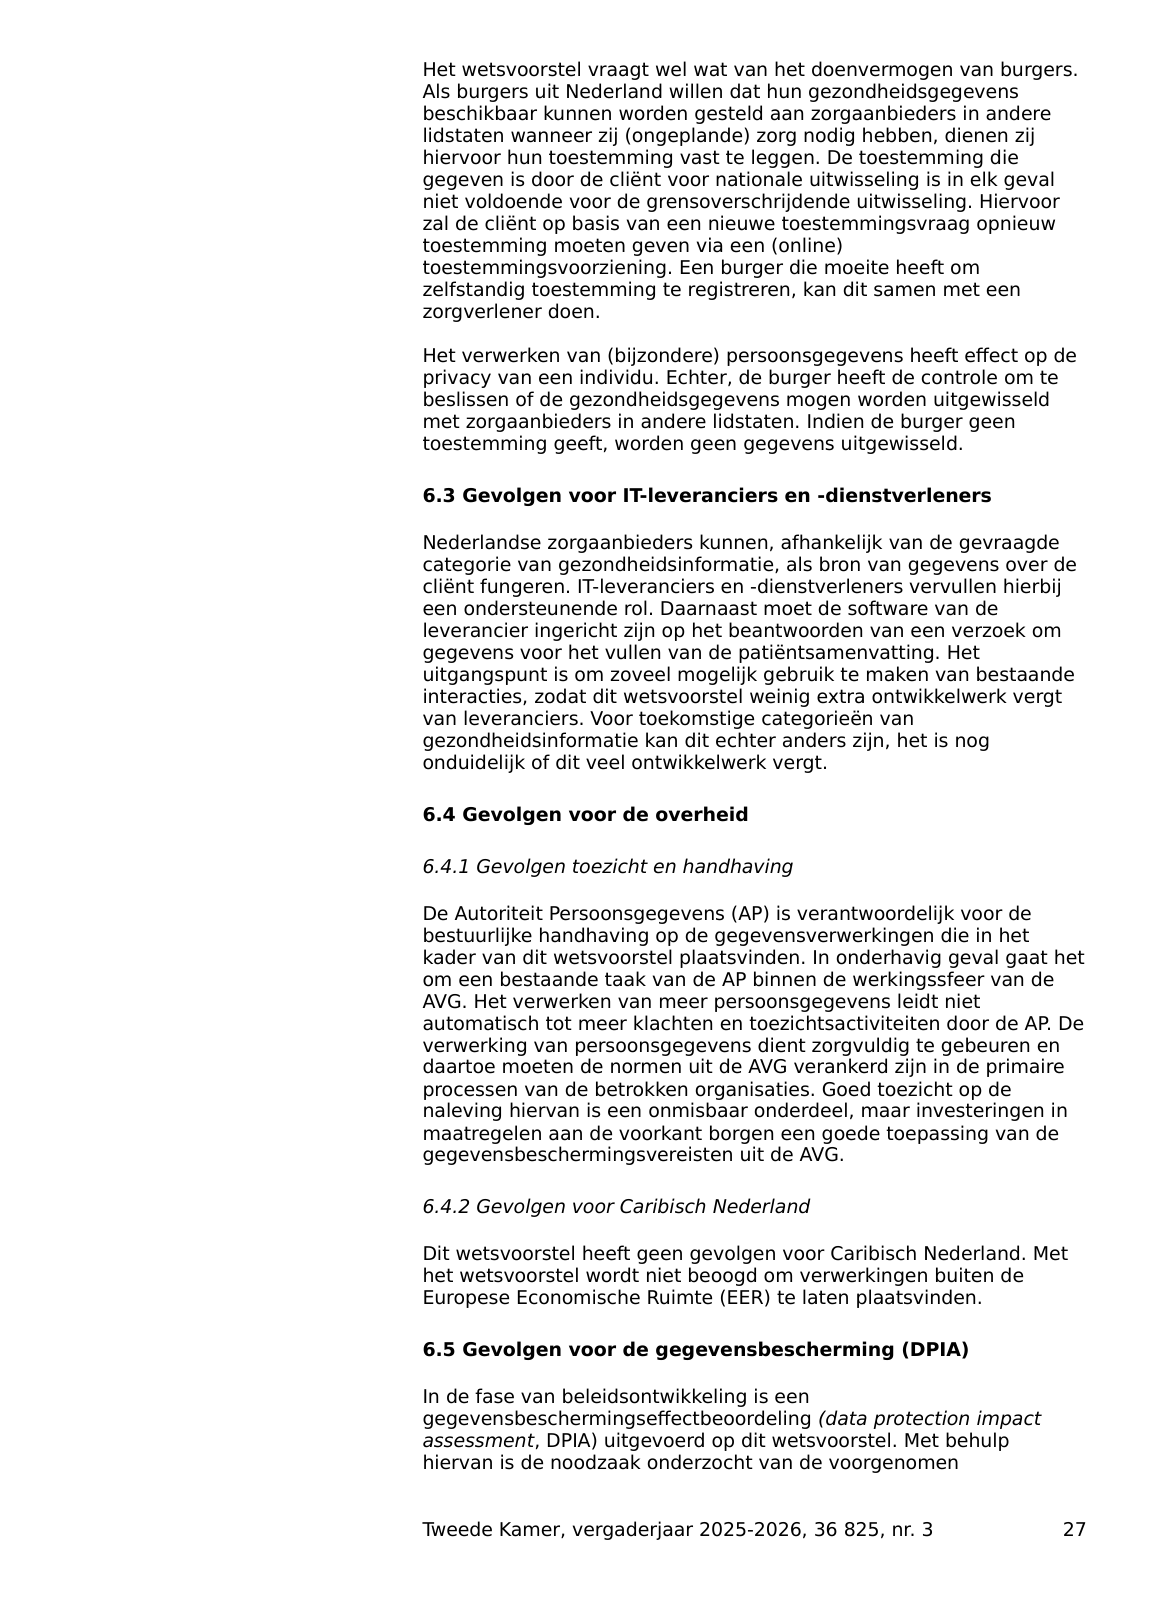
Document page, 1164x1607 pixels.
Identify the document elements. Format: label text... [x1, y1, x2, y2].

subtitle 6.5 Gevolgen voor de gegevensbescherming (DPIA) [422, 1339, 1087, 1361]
subtitle 6.4 Gevolgen voor de overheid [422, 804, 1087, 826]
text De Autoriteit Persoonsgegevens (AP) is verantwoordelijk voor de bestuurlijke handhaving op de gegevensverwerkingen die in het kader van dit wetsvoorstel plaatsvinden. In onderhavig geval gaat het om een bestaande taak van de AP binnen de werkingssfeer van de AVG. Het verwerken van meer persoonsgegevens leidt niet automatisch tot meer klachten en toezichtsactiviteiten door de AP. De verwerking van persoonsgegevens dient zorgvuldig te gebeuren en daartoe moeten de normen uit de AVG verankerd zijn in de primaire processen van de betrokken organisaties. Goed toezicht op de naleving hiervan is een onmisbaar onderdeel, maar investeringen in maatregelen aan de voorkant borgen een goede toepassing van de gegevensbeschermingsvereisten uit de AVG. [422, 903, 1087, 1166]
text Dit wetsvoorstel heeft geen gevolgen voor Caribisch Nederland. Met het wetsvoorstel wordt niet beoogd om verwerkingen buiten de Europese Economische Ruimte (EER) te laten plaatsvinden. [422, 1243, 1087, 1309]
subtitle 6.3 Gevolgen voor IT-leveranciers en -dienstverleners [422, 485, 1087, 507]
text In de fase van beleidsontwikkeling is een gegevensbeschermingseffectbeoordeling (data protection impact assessment, DPIA) uitgevoerd op dit wetsvoorstel. Met behulp hiervan is de noodzaak onderzocht van de voorgenomen [422, 1386, 1087, 1474]
text Het verwerken van (bijzondere) persoonsgegevens heeft effect op de privacy van een individu. Echter, de burger heeft de controle om te beslissen of de gezondheidsgegevens mogen worden uitgewisseld met zorgaanbieders in andere lidstaten. Indien de burger geen toestemming geeft, worden geen gegevens uitgewisseld. [422, 345, 1087, 455]
text Het wetsvoorstel vraagt wel wat van het doenvermogen van burgers. Als burgers uit Nederland willen dat hun gezondheidsgegevens beschikbaar kunnen worden gesteld aan zorgaanbieders in andere lidstaten wanneer zij (ongeplande) zorg nodig hebben, dienen zij hiervoor hun toestemming vast te leggen. De toestemming die gegeven is door de cliënt voor nationale uitwisseling is in elk geval niet voldoende voor de grensoverschrijdende uitwisseling. Hiervoor zal de cliënt op basis van een nieuwe toestemmingsvraag opnieuw toestemming moeten geven via een (online) toestemmingsvoorziening. Een burger die moeite heeft om zelfstandig toestemming te registreren, kan dit samen met een zorgverlener doen. [422, 59, 1087, 323]
text Nederlandse zorgaanbieders kunnen, afhankelijk van de gevraagde categorie van gezondheidsinformatie, als bron van gegevens over de cliënt fungeren. IT-leveranciers en -dienstverleners vervullen hierbij een ondersteunende rol. Daarnaast moet de software van de leverancier ingericht zijn op het beantwoorden van een verzoek om gegevens voor het vullen van de patiëntsamenvatting. Het uitgangspunt is om zoveel mogelijk gebruik te maken van bestaande interacties, zodat dit wetsvoorstel weinig extra ontwikkelwerk vergt van leveranciers. Voor toekomstige categorieën van gezondheidsinformatie kan dit echter anders zijn, het is nog onduidelijk of dit veel ontwikkelwerk vergt. [422, 532, 1087, 774]
subtitle 6.4.1 Gevolgen toezicht en handhaving [422, 856, 1087, 878]
subtitle 6.4.2 Gevolgen voor Caribisch Nederland [422, 1196, 1087, 1218]
